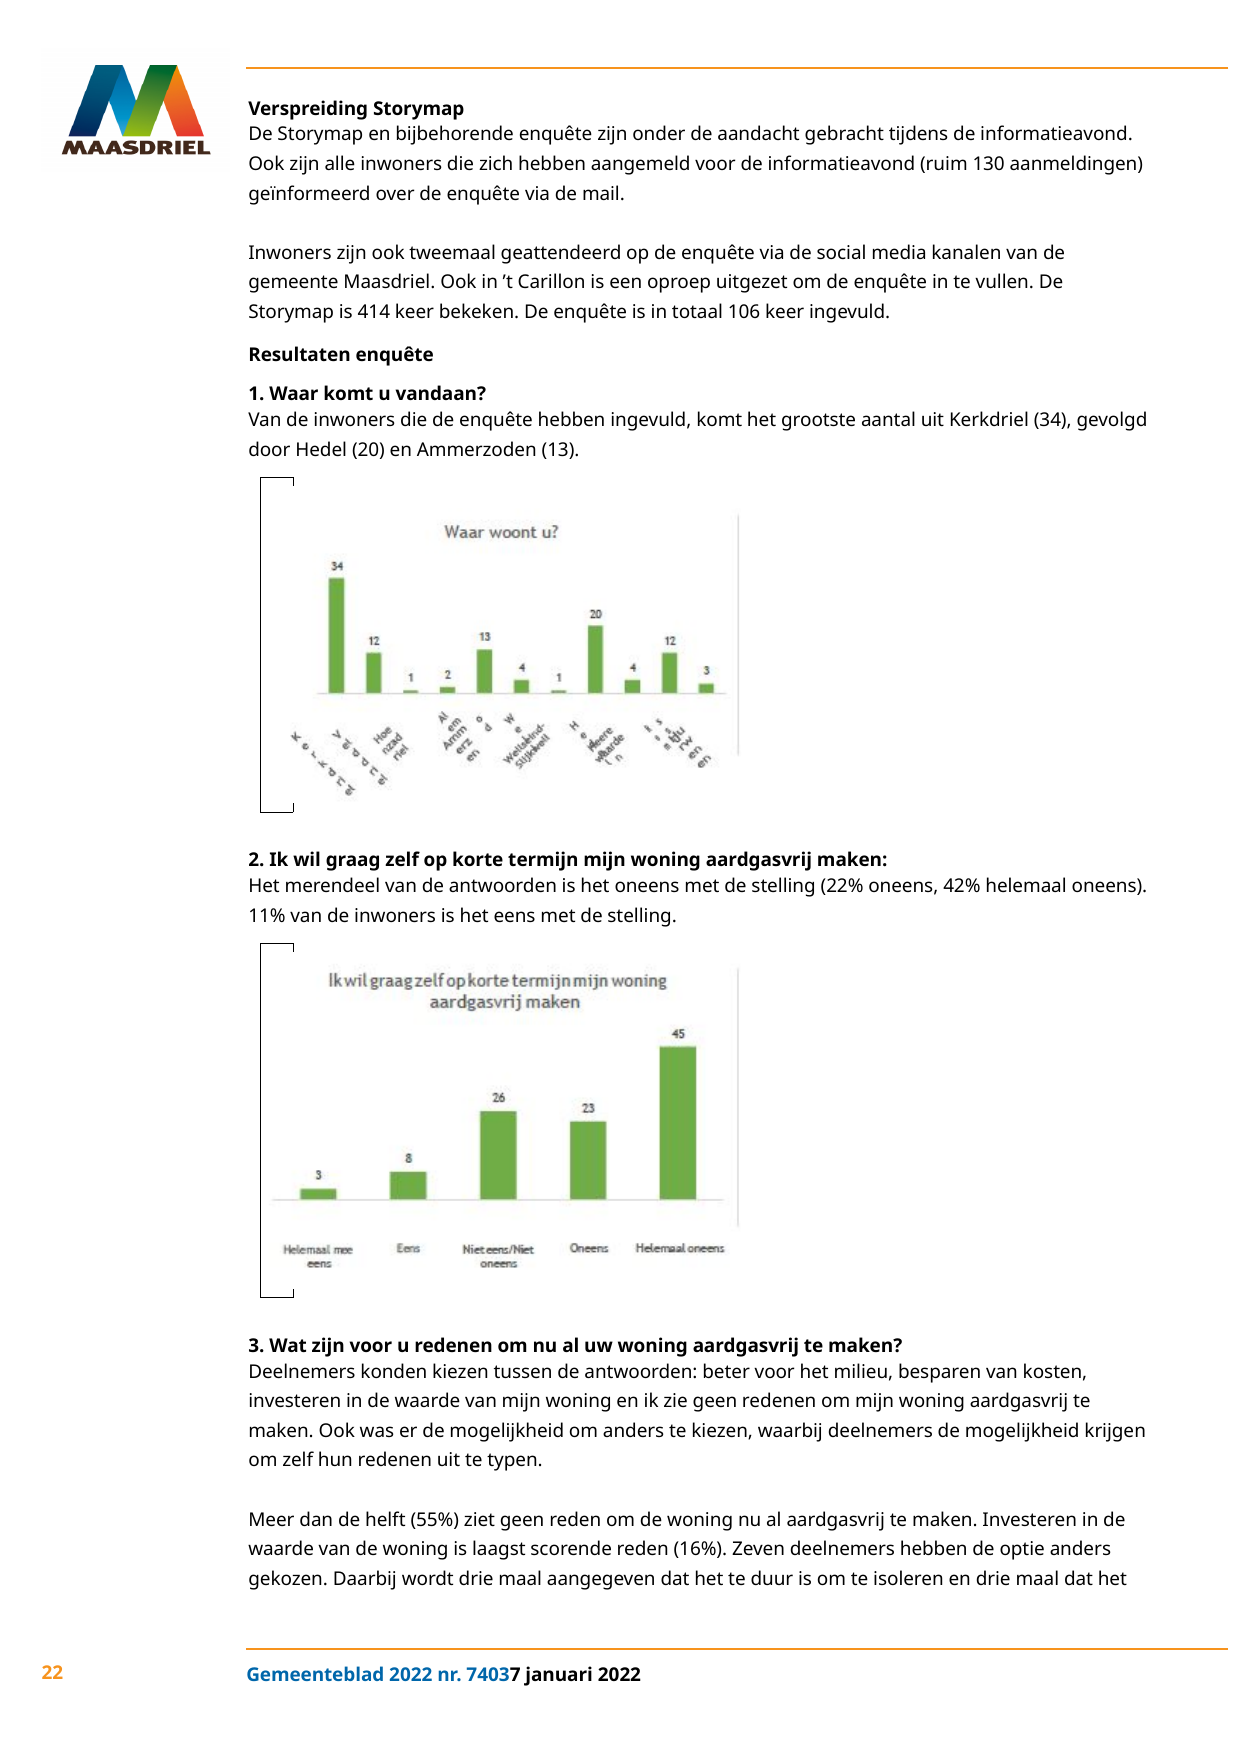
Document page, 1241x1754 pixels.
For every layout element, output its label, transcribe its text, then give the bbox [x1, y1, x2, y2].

text 3. Wat zijn voor u redenen om nu al uw woning aardgasvrij te maken? [248, 1332, 1152, 1358]
picture [41, 47, 231, 172]
text Deelnemers konden kiezen tussen de antwoorden: beter voor het milieu, besparen van kosten, investeren in de waarde van mijn woning en ik zie geen redenen om mijn woning aardgasvrij te maken. Ook was er de mogelijkheid om anders te kiezen, waarbij deelnemers de mogelijkheid krijgen om zelf hun redenen uit te typen. [248, 1358, 1152, 1472]
text Meer dan de helft (55%) ziet geen reden om de woning nu al aardgasvrij te maken. Investeren in de waarde van de woning is laagst scorende reden (16%). Zeven deelnemers hebben de optie anders gekozen. Daarbij wordt drie maal aangegeven dat het te duur is om te isoleren en drie maal dat het [248, 1506, 1152, 1591]
picture [268, 952, 742, 1289]
text De Storymap en bijbehorende enquête zijn onder de aandacht gebracht tijdens de informatieavond. Ook zijn alle inwoners die zich hebben aangemeld voor de informatieavond (ruim 130 aanmeldingen) geïnformeerd over de enquête via de mail. [248, 121, 1152, 205]
picture [268, 486, 742, 803]
text Verspreiding Storymap [248, 95, 1152, 121]
text Inwoners zijn ook tweemaal geattendeerd op de enquête via de social media kanalen van de gemeente Maasdriel. Ook in ’t Carillon is een oproep uitgezet om de enquête in te vullen. De Storymap is 414 keer bekeken. De enquête is in totaal 106 keer ingevuld. [248, 239, 1152, 324]
text 1. Waar komt u vandaan? [248, 380, 1152, 406]
text 2. Ik wil graag zelf op korte termijn mijn woning aardgasvrij maken: [248, 847, 1152, 872]
text Het merendeel van de antwoorden is het oneens met de stelling (22% oneens, 42% helemaal oneens). 11% van de inwoners is het eens met de stelling. [248, 872, 1152, 928]
text Van de inwoners die de enquête hebben ingevuld, komt het grootste aantal uit Kerkdriel (34), gevolgd door Hedel (20) en Ammerzoden (13). [248, 406, 1152, 461]
text Resultaten enquête [248, 341, 1152, 367]
